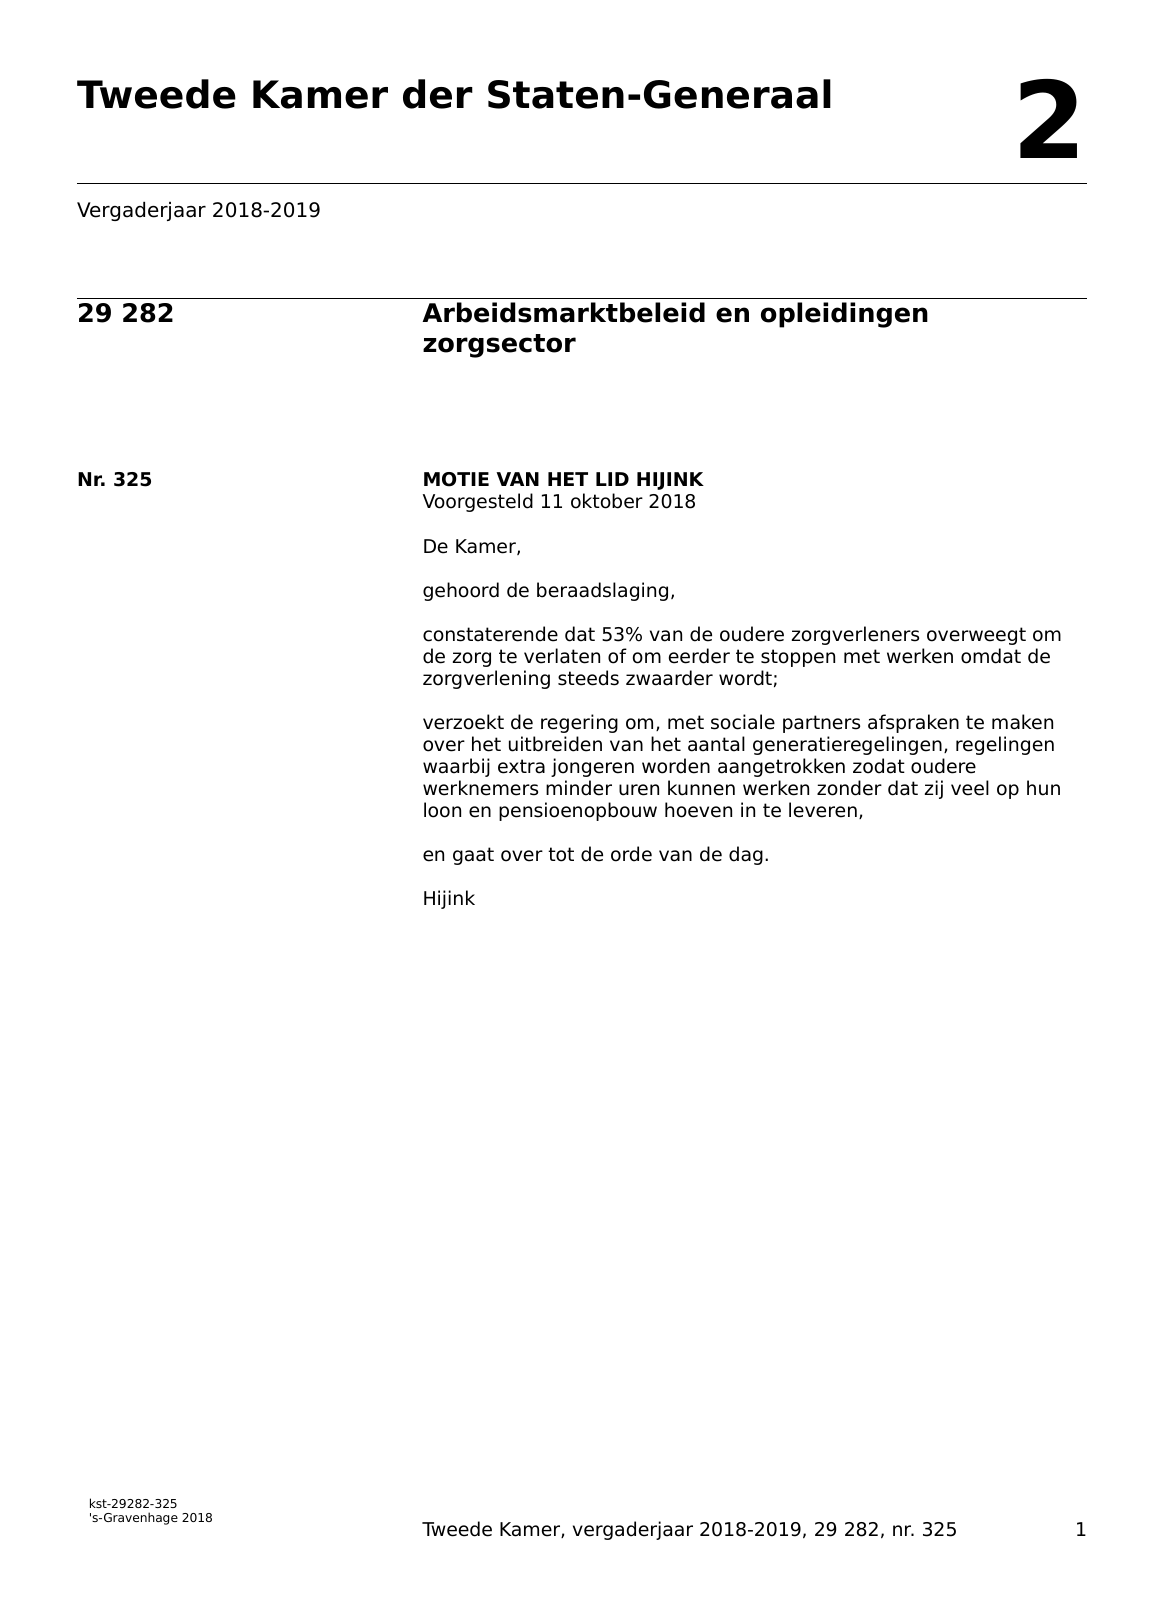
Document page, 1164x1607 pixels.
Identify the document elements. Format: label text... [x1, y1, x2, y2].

text gehoord de beraadslaging, [422, 580, 1087, 602]
text 's-Gravenhage 2018 [88, 1511, 323, 1525]
text constaterende dat 53% van de oudere zorgverleners overweegt om de zorg te verlaten of om eerder te stoppen met werken omdat de zorgverlening steeds zwaarder wordt; [422, 624, 1087, 690]
text kst-29282-325 [88, 1497, 323, 1511]
table_cell Vergaderjaar 2018-2019 [77, 184, 1087, 298]
subtitle 29 282 Arbeidsmarktbeleid en opleidingen zorgsector [77, 299, 1087, 358]
text De Kamer, [422, 536, 1087, 557]
text en gaat over tot de orde van de dag. [422, 844, 1087, 866]
subtitle Nr. 325 MOTIE VAN HET LID HIJINK [77, 469, 1087, 491]
text Voorgesteld 11 oktober 2018 [422, 491, 1087, 513]
text Hijink [422, 888, 1087, 910]
table_header 2 [886, 59, 1087, 183]
text verzoekt de regering om, met sociale partners afspraken te maken over het uitbreiden van het aantal generatieregelingen, regelingen waarbij extra jongeren worden aangetrokken zodat oudere werknemers minder uren kunnen werken zonder dat zij veel op hun loon en pensioenopbouw hoeven in te leveren, [422, 712, 1087, 822]
table_header Tweede Kamer der Staten-Generaal [77, 59, 886, 183]
